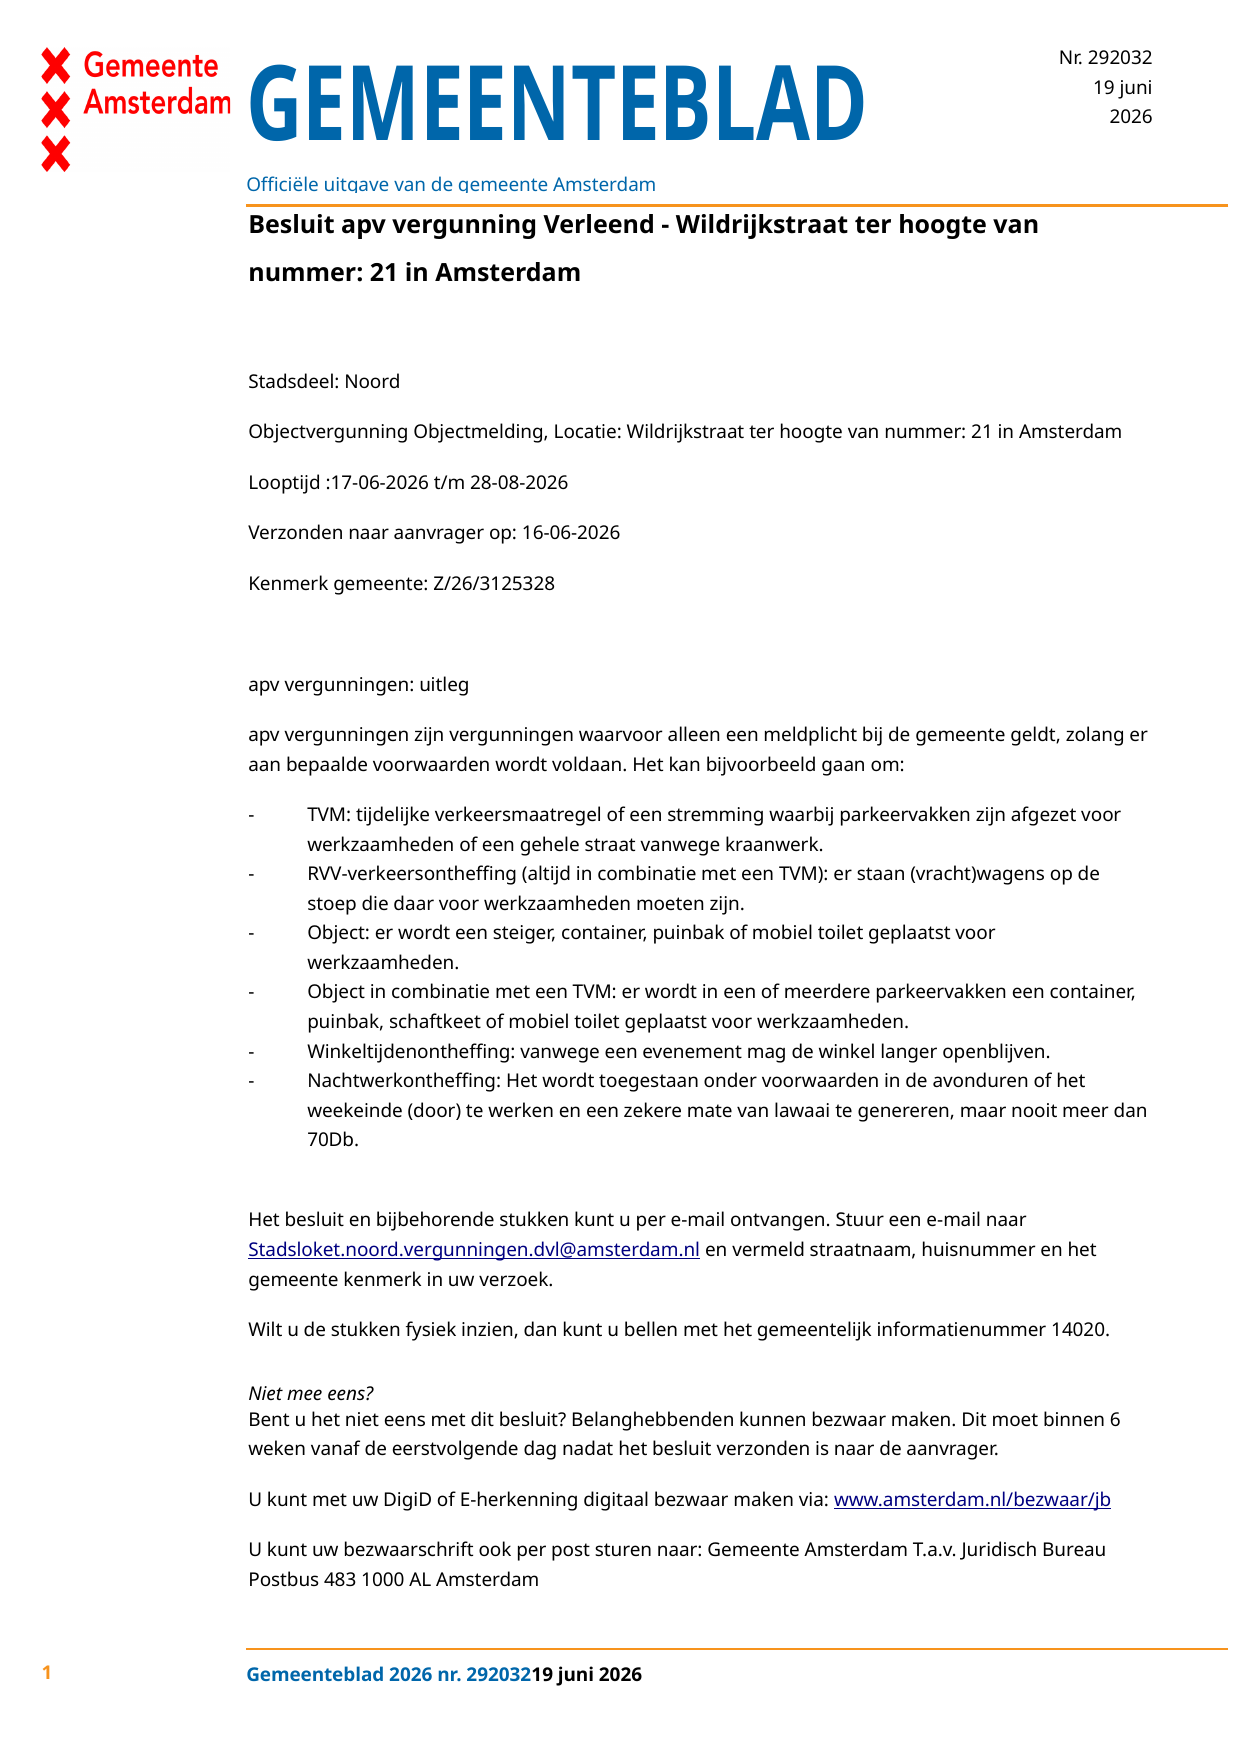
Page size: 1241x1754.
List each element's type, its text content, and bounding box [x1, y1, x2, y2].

text Het besluit en bijbehorende stukken kunt u per e-mail ontvangen. Stuur een e-mail naar Stadsloket.noord.vergunningen.dvl@amsterdam.nl en vermeld straatnaam, huisnummer en het gemeente kenmerk in uw verzoek. [248, 1207, 1152, 1292]
text Kenmerk gemeente: Z/26/3125328 [248, 570, 1152, 596]
text Verzonden naar aanvrager op: 16-06-2026 [248, 519, 1152, 545]
list Winkeltijdenontheffing: vanwege een evenement mag de winkel langer openblijven. [248, 1038, 1152, 1064]
text apv vergunningen zijn vergunningen waarvoor alleen een meldplicht bij de gemeente geldt, zolang er aan bepaalde voorwaarden wordt voldaan. Het kan bijvoorbeeld gaan om: [248, 721, 1152, 777]
list RVV-verkeersontheffing (altijd in combinatie met een TVM): er staan (vracht)wagens op de stoep die daar voor werkzaamheden moeten zijn. [248, 860, 1152, 916]
text Bent u het niet eens met dit besluit? Belanghebbenden kunnen bezwaar maken. Dit moet binnen 6 weken vanaf de eerstvolgende dag nadat het besluit verzonden is naar de aanvrager. [248, 1406, 1152, 1461]
text Besluit apv vergunning Verleend - Wildrijkstraat ter hoogte van nummer: 21 in Amsterdam [248, 207, 1152, 288]
text U kunt met uw DigiD of E-herkenning digitaal bezwaar maken via: www.amsterdam.nl/bezwaar/jb [248, 1486, 1152, 1512]
picture [41, 47, 231, 172]
text Wilt u de stukken fysiek inzien, dan kunt u bellen met het gemeentelijk informatienummer 14020. [248, 1316, 1152, 1342]
list TVM: tijdelijke verkeersmaatregel of een stremming waarbij parkeervakken zijn afgezet voor werkzaamheden of een gehele straat vanwege kraanwerk. [248, 801, 1152, 857]
text Stadsdeel: Noord [248, 368, 1152, 394]
text U kunt uw bezwaarschrift ook per post sturen naar: Gemeente Amsterdam T.a.v. Juridisch Bureau Postbus 483 1000 AL Amsterdam [248, 1536, 1152, 1592]
text apv vergunningen: uitleg [248, 671, 1152, 697]
list Object: er wordt een steiger, container, puinbak of mobiel toilet geplaatst voor werkzaamheden. [248, 919, 1152, 975]
text Objectvergunning Objectmelding, Locatie: Wildrijkstraat ter hoogte van nummer: 21 in Amsterdam [248, 419, 1152, 444]
text Niet mee eens? [248, 1380, 1152, 1406]
list Nachtwerkontheffing: Het wordt toegestaan onder voorwaarden in de avonduren of het weekeinde (door) te werken en een zekere mate van lawaai te genereren, maar nooit meer dan 70Db. [248, 1067, 1152, 1152]
text Looptijd :17-06-2026 t/m 28-08-2026 [248, 469, 1152, 495]
list Object in combinatie met een TVM: er wordt in een of meerdere parkeervakken een container, puinbak, schaftkeet of mobiel toilet geplaatst voor werkzaamheden. [248, 979, 1152, 1034]
